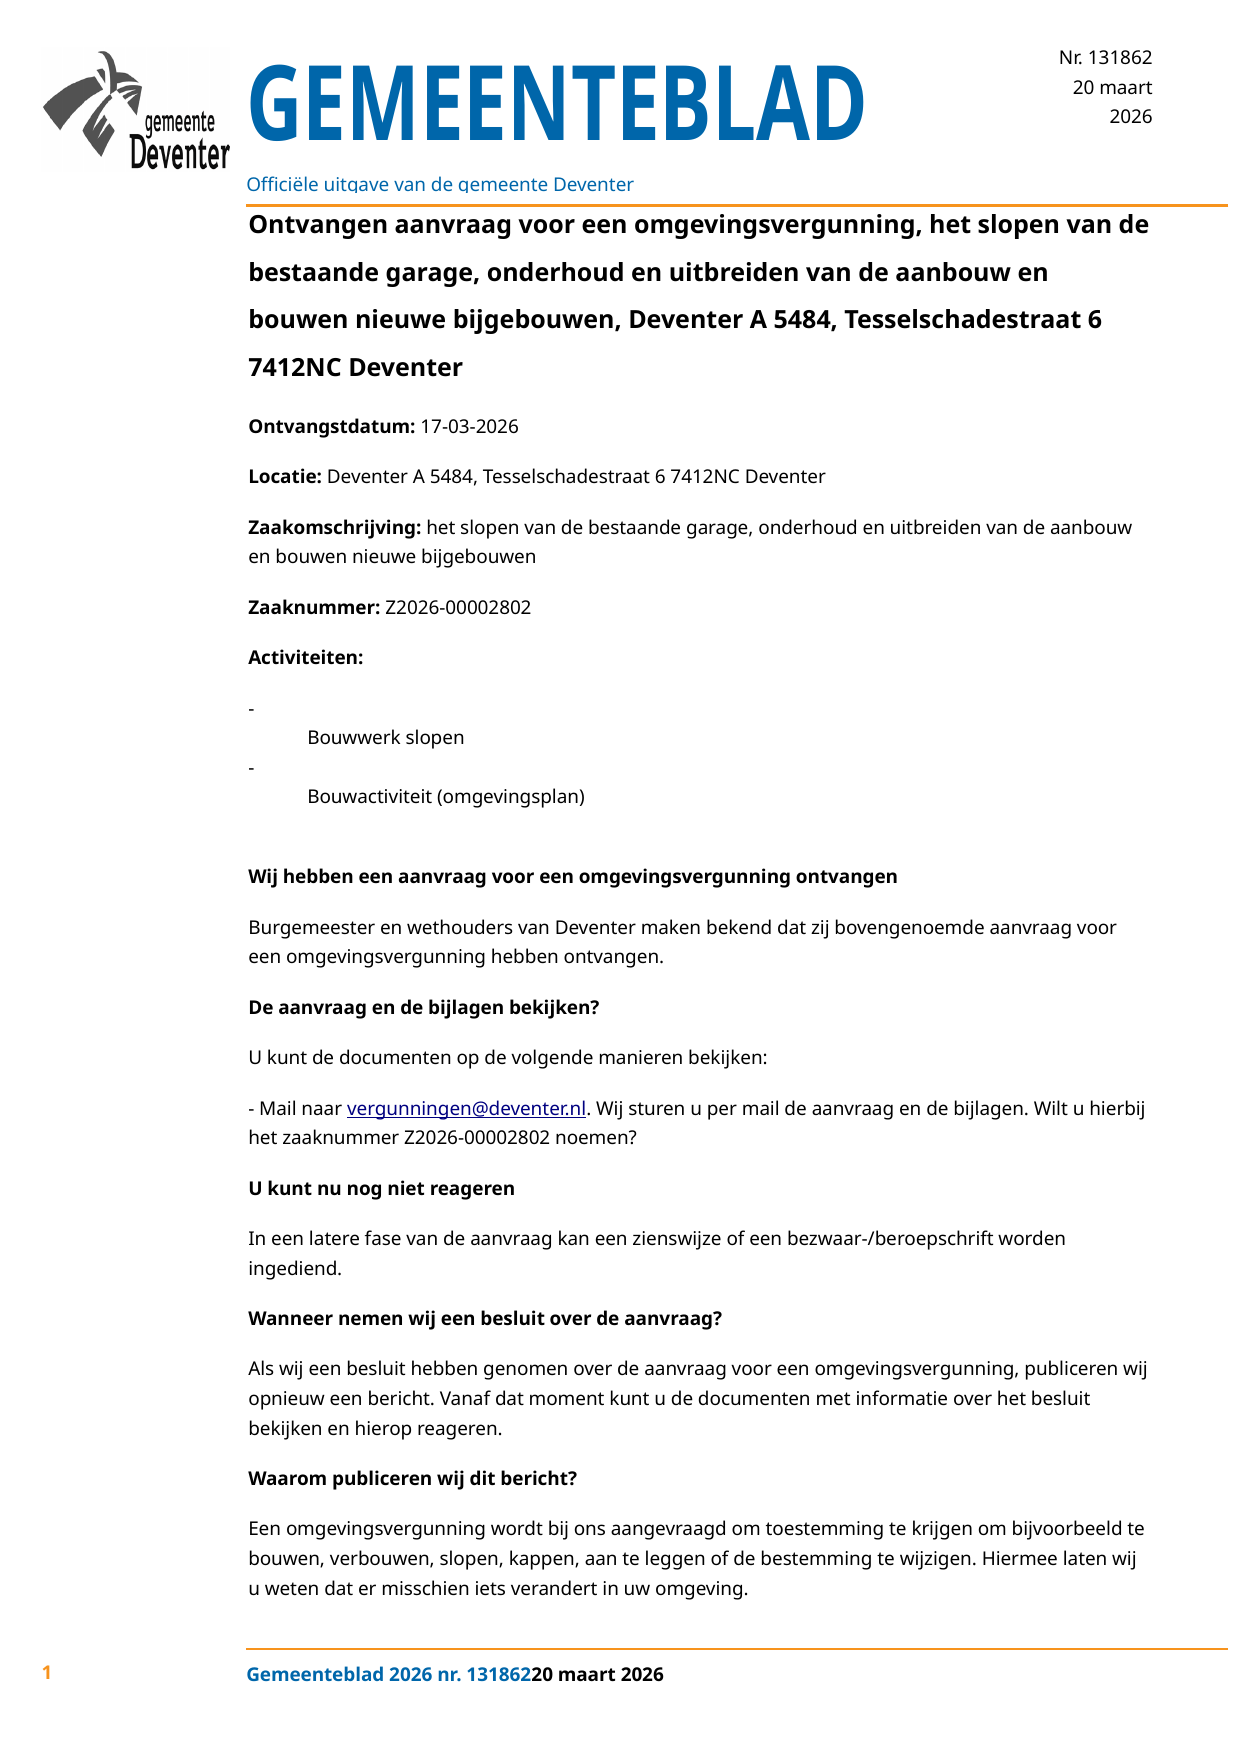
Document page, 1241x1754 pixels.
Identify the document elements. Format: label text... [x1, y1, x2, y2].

picture [41, 47, 231, 172]
text U kunt nu nog niet reageren [248, 1175, 1152, 1201]
text De aanvraag en de bijlagen bekijken? [248, 994, 1152, 1020]
text Een omgevingsvergunning wordt bij ons aangevraagd om toestemming te krijgen om bijvoorbeeld te bouwen, verbouwen, slopen, kappen, aan te leggen of de bestemming te wijzigen. Hiermee laten wij u weten dat er misschien iets verandert in uw omgeving. [248, 1516, 1152, 1601]
list Bouwactiviteit (omgevingsplan) [248, 783, 1152, 809]
text Activiteiten: [248, 644, 1152, 670]
text Ontvangen aanvraag voor een omgevingsvergunning, het slopen van de bestaande garage, onderhoud en uitbreiden van de aanbouw en bouwen nieuwe bijgebouwen, Deventer A 5484, Tesselschadestraat 6 7412NC Deventer [248, 207, 1152, 384]
text Wij hebben een aanvraag voor een omgevingsvergunning ontvangen [248, 863, 1152, 889]
text Ontvangstdatum: 17-03-2026 [248, 413, 1152, 439]
text U kunt de documenten op de volgende manieren bekijken: [248, 1044, 1152, 1070]
text Wanneer nemen wij een besluit over de aanvraag? [248, 1305, 1152, 1331]
list Bouwwerk slopen [248, 724, 1152, 750]
text Burgemeester en wethouders van Deventer maken bekend dat zij bovengenoemde aanvraag voor een omgevingsvergunning hebben ontvangen. [248, 914, 1152, 969]
text Waarom publiceren wij dit bericht? [248, 1465, 1152, 1491]
text Zaaknummer: Z2026-00002802 [248, 594, 1152, 620]
text Locatie: Deventer A 5484, Tesselschadestraat 6 7412NC Deventer [248, 463, 1152, 489]
text Zaakomschrijving: het slopen van de bestaande garage, onderhoud en uitbreiden van de aanbouw en bouwen nieuwe bijgebouwen [248, 514, 1152, 569]
text In een latere fase van de aanvraag kan een zienswijze of een bezwaar-/beroepschrift worden ingediend. [248, 1225, 1152, 1281]
text Als wij een besluit hebben genomen over de aanvraag voor een omgevingsvergunning, publiceren wij opnieuw een bericht. Vanaf dat moment kunt u de documenten met informatie over het besluit bekijken en hierop reageren. [248, 1356, 1152, 1441]
text - Mail naar vergunningen@deventer.nl. Wij sturen u per mail de aanvraag en de bijlagen. Wilt u hierbij het zaaknummer Z2026-00002802 noemen? [248, 1095, 1152, 1150]
